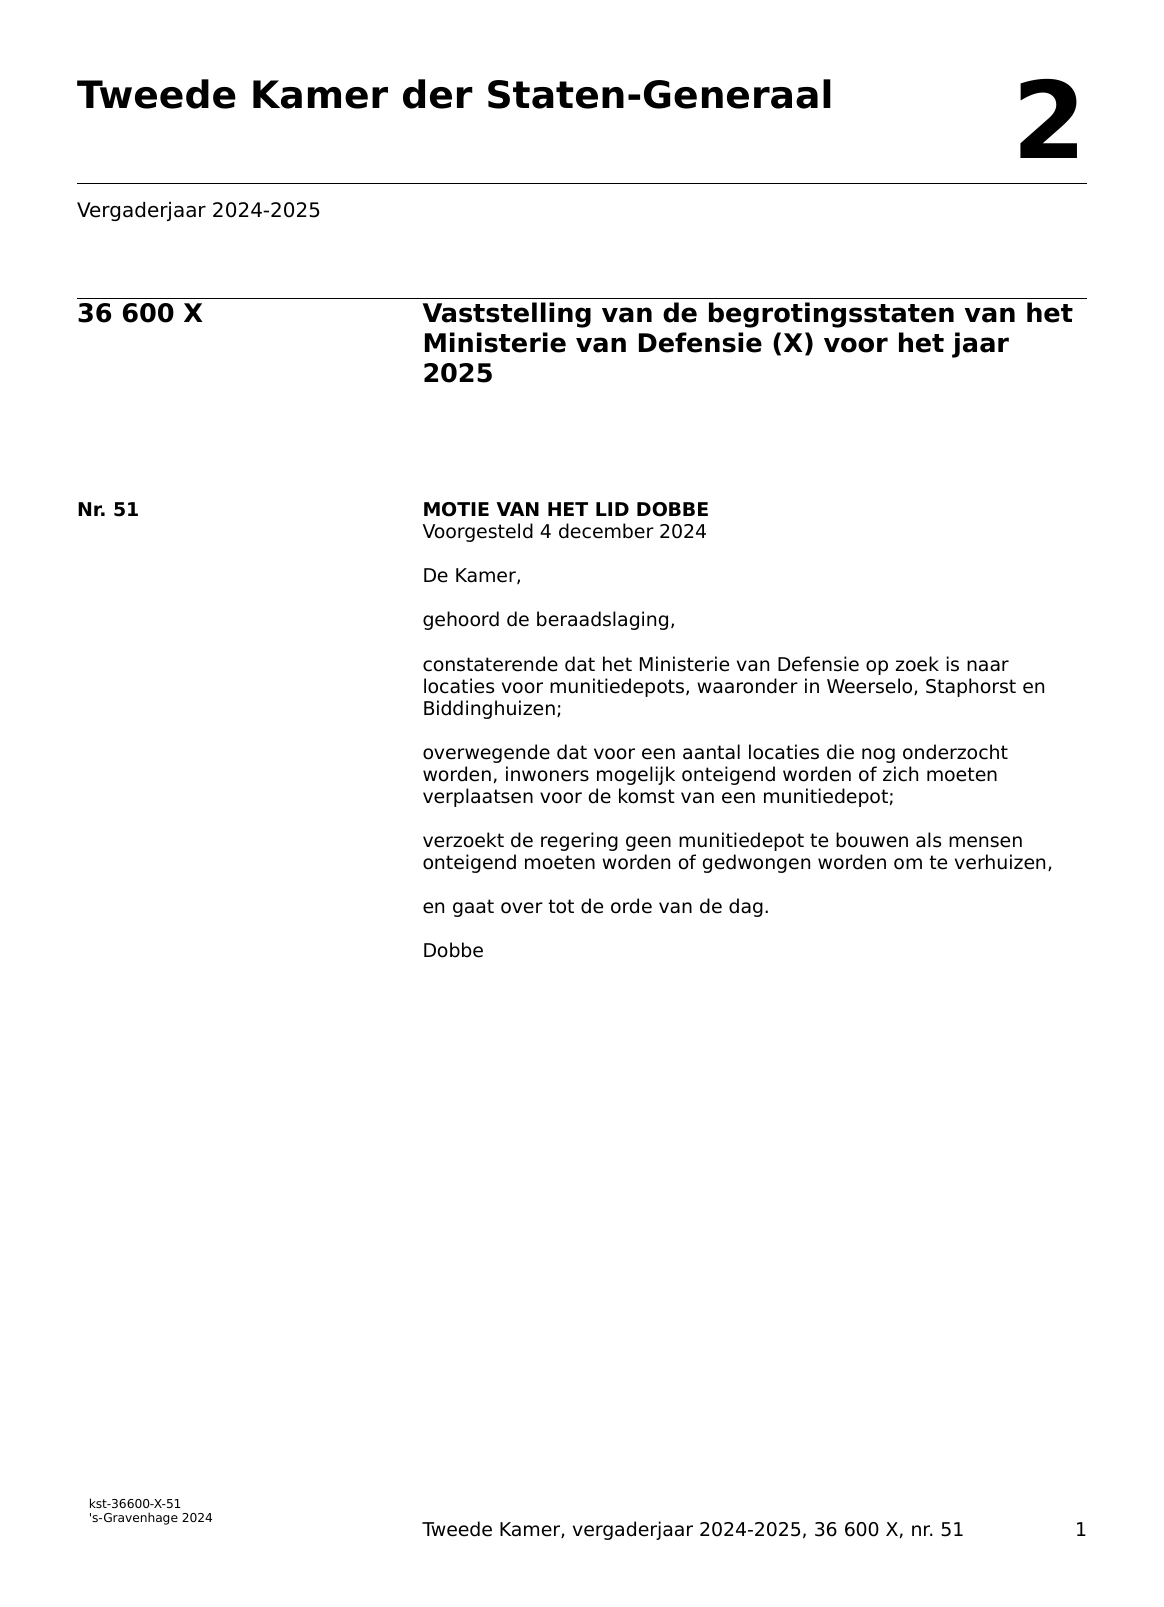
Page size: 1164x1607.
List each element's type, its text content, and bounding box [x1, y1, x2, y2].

subtitle Nr. 51 MOTIE VAN HET LID DOBBE [77, 499, 1087, 521]
text 's-Gravenhage 2024 [88, 1511, 323, 1525]
text gehoord de beraadslaging, [422, 609, 1087, 631]
text Dobbe [422, 940, 1087, 962]
table_header 2 [886, 59, 1087, 183]
text De Kamer, [422, 565, 1087, 587]
text overwegende dat voor een aantal locaties die nog onderzocht worden, inwoners mogelijk onteigend worden of zich moeten verplaatsen voor de komst van een munitiedepot; [422, 742, 1087, 808]
text verzoekt de regering geen munitiedepot te bouwen als mensen onteigend moeten worden of gedwongen worden om te verhuizen, [422, 830, 1087, 874]
text kst-36600-X-51 [88, 1497, 323, 1511]
text constaterende dat het Ministerie van Defensie op zoek is naar locaties voor munitiedepots, waaronder in Weerselo, Staphorst en Biddinghuizen; [422, 653, 1087, 719]
text Voorgesteld 4 december 2024 [422, 521, 1087, 543]
table_header Tweede Kamer der Staten-Generaal [77, 59, 886, 183]
text en gaat over tot de orde van de dag. [422, 896, 1087, 918]
table_cell Vergaderjaar 2024-2025 [77, 184, 1087, 298]
subtitle 36 600 X Vaststelling van de begrotingsstaten van het Ministerie van Defensie (X) voor het jaar 2025 [77, 299, 1087, 388]
